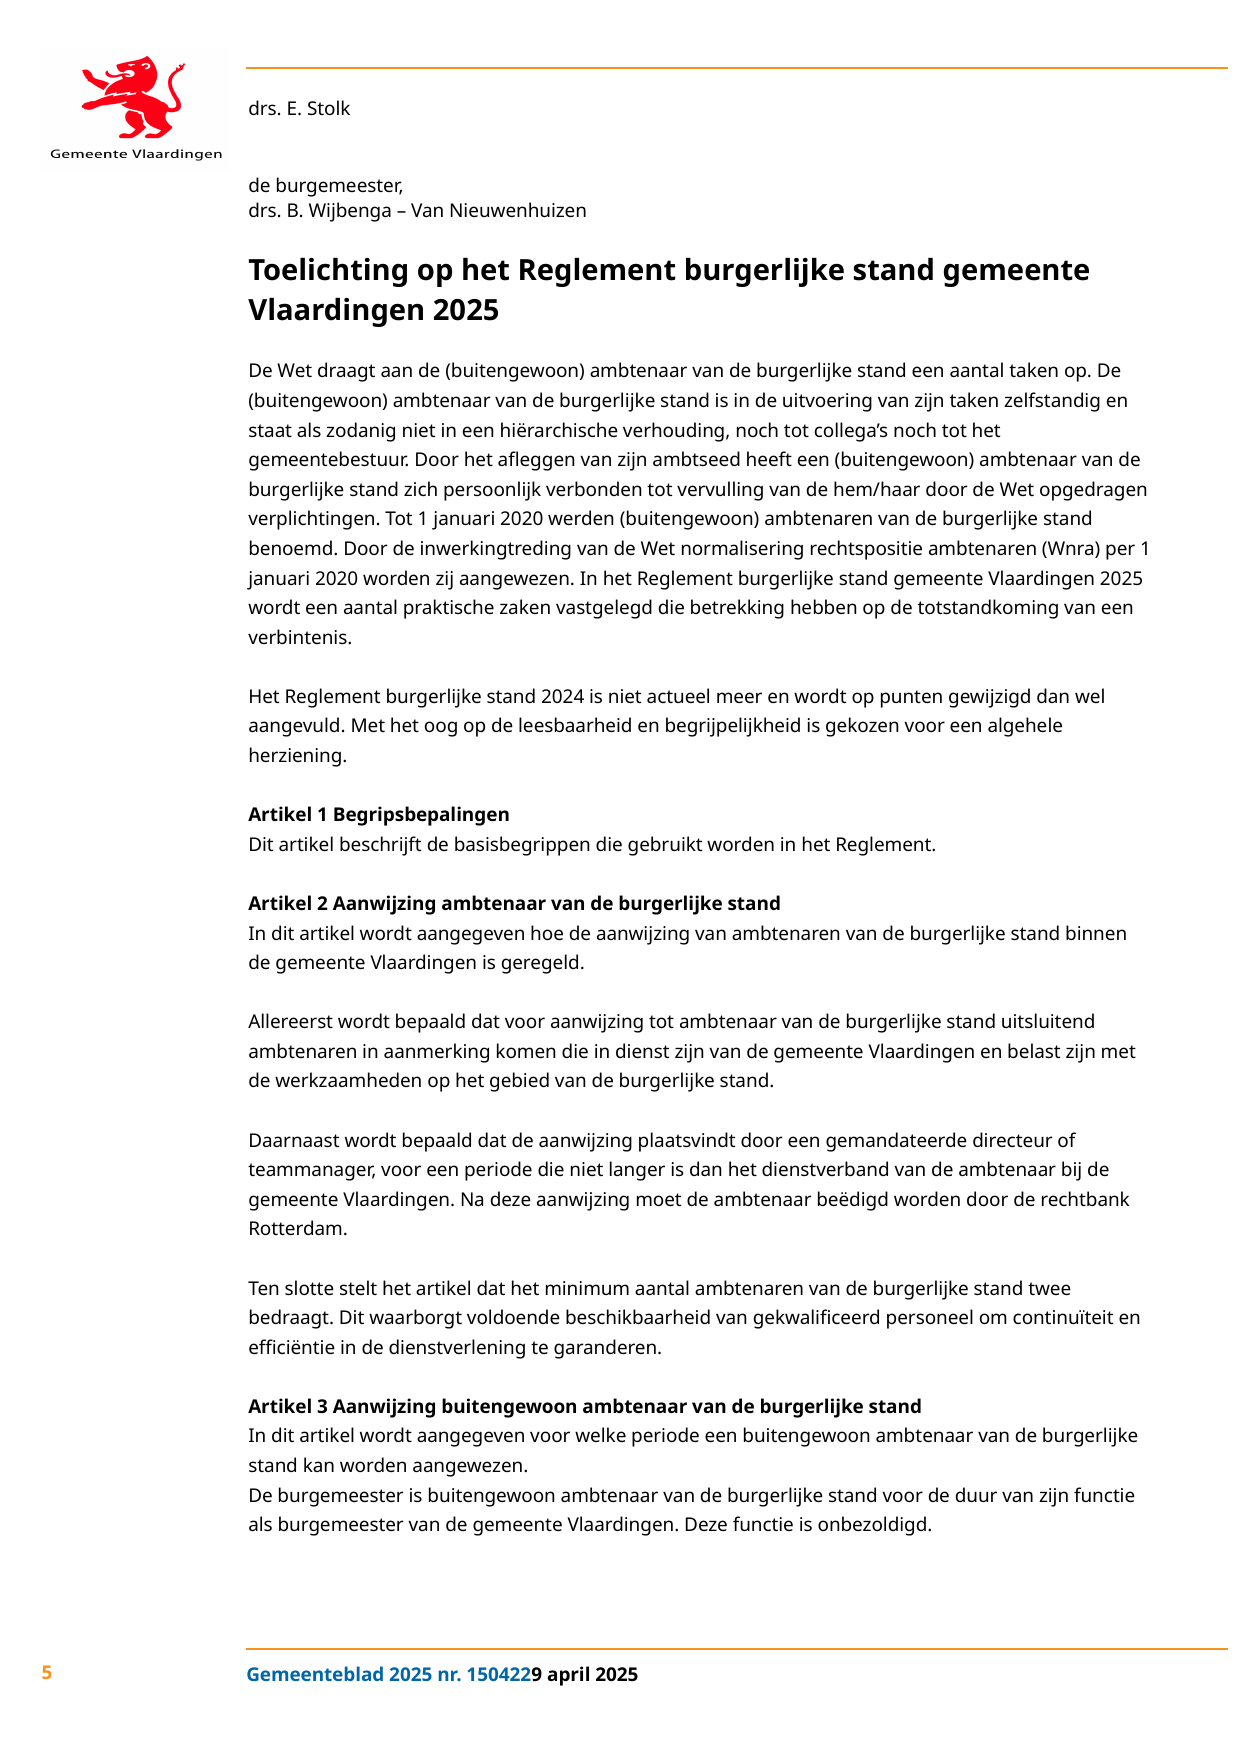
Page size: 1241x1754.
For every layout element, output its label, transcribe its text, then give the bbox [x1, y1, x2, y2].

text Allereerst wordt bepaald dat voor aanwijzing tot ambtenaar van de burgerlijke stand uitsluitend ambtenaren in aanmerking komen die in dienst zijn van de gemeente Vlaardingen en belast zijn met de werkzaamheden op het gebied van de burgerlijke stand. [248, 1008, 1152, 1093]
text Daarnaast wordt bepaald dat de aanwijzing plaatsvindt door een gemandateerde directeur of teammanager, voor een periode die niet langer is dan het dienstverband van de ambtenaar bij de gemeente Vlaardingen. Na deze aanwijzing moet de ambtenaar beëdigd worden door de rechtbank Rotterdam. [248, 1127, 1152, 1241]
text Het Reglement burgerlijke stand 2024 is niet actueel meer en wordt op punten gewijzigd dan wel aangevuld. Met het oog op de leesbaarheid en begrijpelijkheid is gekozen voor een algehele herziening. [248, 683, 1152, 768]
text Dit artikel beschrijft de basisbegrippen die gebruikt worden in het Reglement. [248, 831, 1152, 857]
text drs. E. Stolk [248, 95, 1152, 121]
picture [41, 47, 231, 172]
text Artikel 2 Aanwijzing ambtenaar van de burgerlijke stand [248, 890, 1152, 916]
text Artikel 3 Aanwijzing buitengewoon ambtenaar van de burgerlijke stand [248, 1393, 1152, 1419]
text Ten slotte stelt het artikel dat het minimum aantal ambtenaren van de burgerlijke stand twee bedraagt. Dit waarborgt voldoende beschikbaarheid van gekwalificeerd personeel om continuïteit en efficiëntie in de dienstverlening te garanderen. [248, 1275, 1152, 1360]
text Artikel 1 Begripsbepalingen [248, 801, 1152, 827]
text Toelichting op het Reglement burgerlijke stand gemeente Vlaardingen 2025 [248, 249, 1152, 328]
text De Wet draagt aan de (buitengewoon) ambtenaar van de burgerlijke stand een aantal taken op. De (buitengewoon) ambtenaar van de burgerlijke stand is in de uitvoering van zijn taken zelfstandig en staat als zodanig niet in een hiërarchische verhouding, noch tot collega’s noch tot het gemeentebestuur. Door het afleggen van zijn ambtseed heeft een (buitengewoon) ambtenaar van de burgerlijke stand zich persoonlijk verbonden tot vervulling van de hem/haar door de Wet opgedragen verplichtingen. Tot 1 januari 2020 werden (buitengewoon) ambtenaren van de burgerlijke stand benoemd. Door de inwerkingtreding van de Wet normalisering rechtspositie ambtenaren (Wnra) per 1 januari 2020 worden zij aangewezen. In het Reglement burgerlijke stand gemeente Vlaardingen 2025 wordt een aantal praktische zaken vastgelegd die betrekking hebben op de totstandkoming van een verbintenis. [248, 358, 1152, 650]
text de burgemeester, [248, 172, 1152, 198]
text In dit artikel wordt aangegeven hoe de aanwijzing van ambtenaren van de burgerlijke stand binnen de gemeente Vlaardingen is geregeld. [248, 920, 1152, 975]
text De burgemeester is buitengewoon ambtenaar van de burgerlijke stand voor de duur van zijn functie als burgemeester van de gemeente Vlaardingen. Deze functie is onbezoldigd. [248, 1482, 1152, 1537]
text In dit artikel wordt aangegeven voor welke periode een buitengewoon ambtenaar van de burgerlijke stand kan worden aangewezen. [248, 1423, 1152, 1478]
text drs. B. Wijbenga – Van Nieuwenhuizen [248, 198, 1152, 223]
